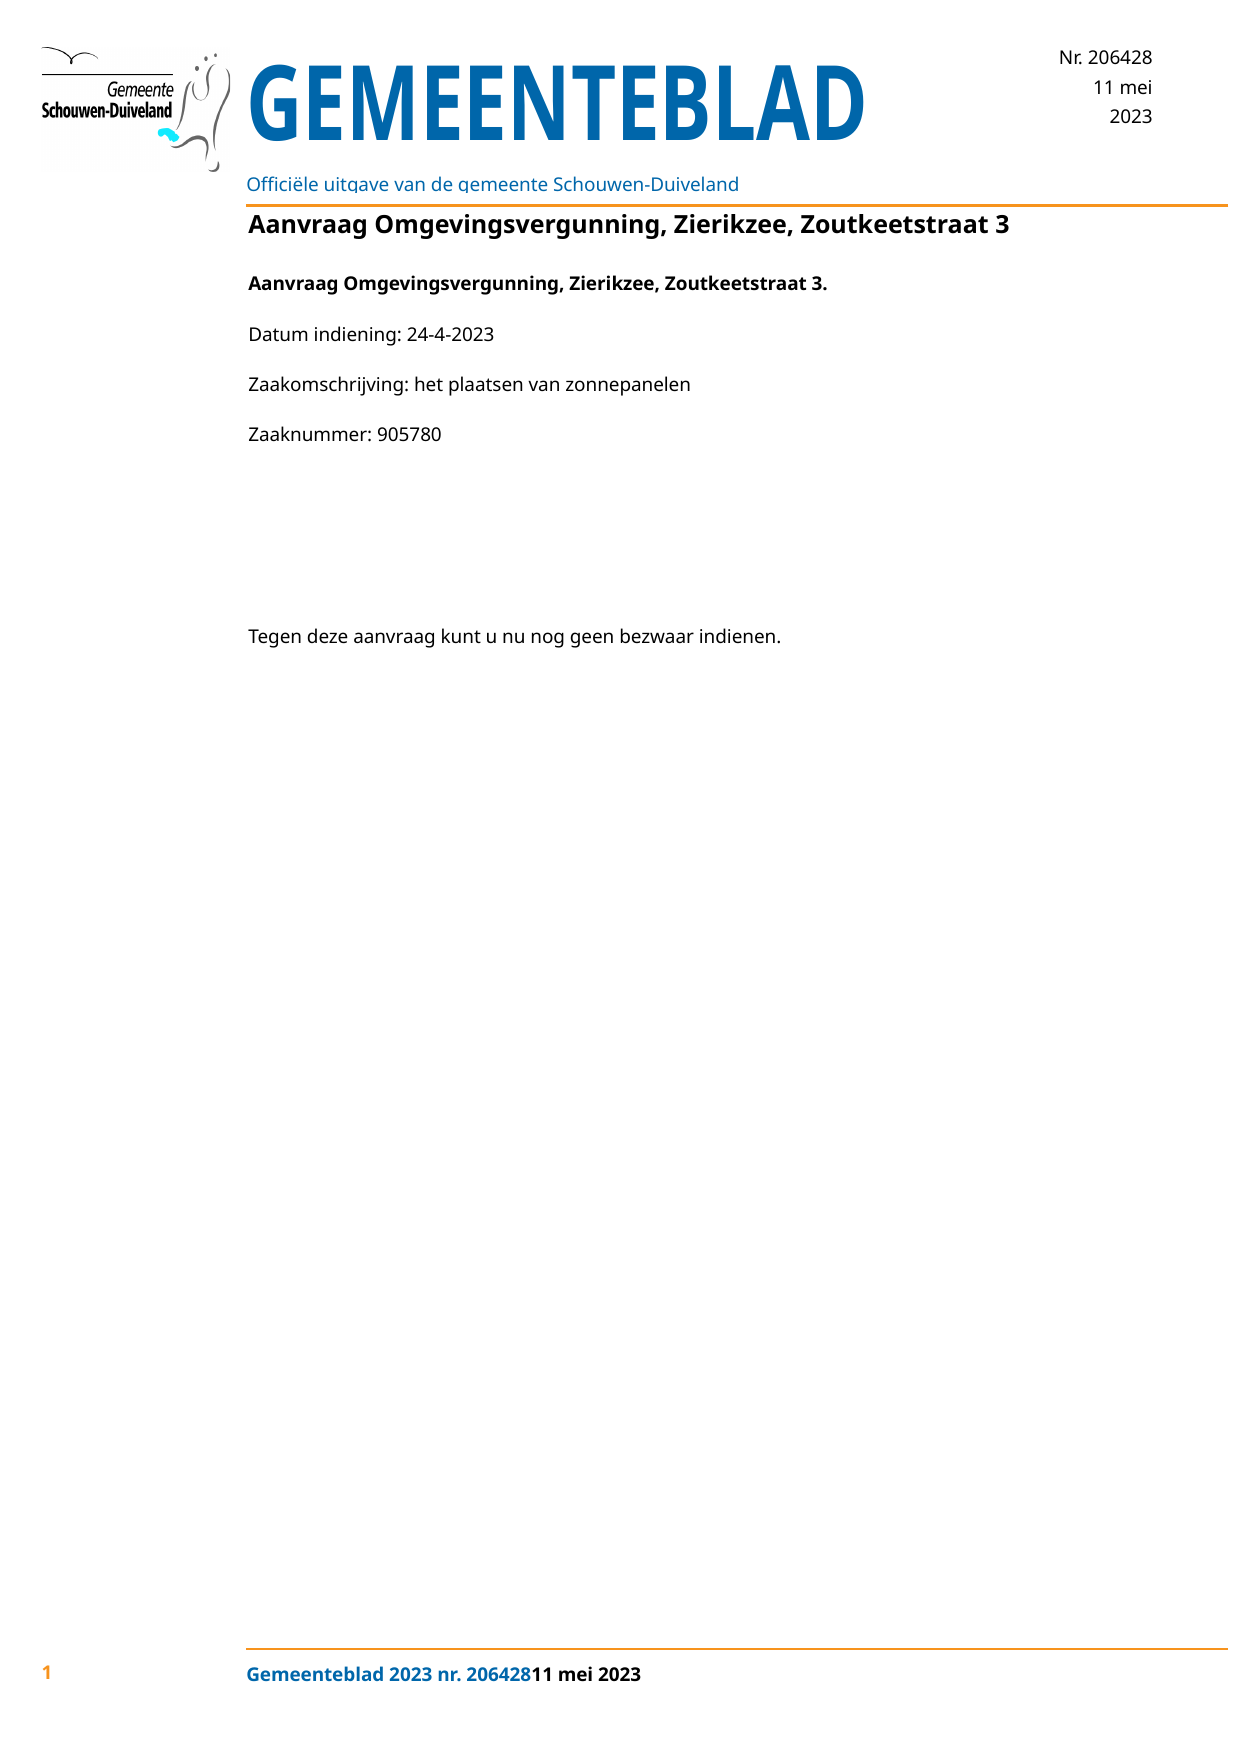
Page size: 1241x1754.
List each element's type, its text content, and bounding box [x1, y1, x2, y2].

picture [41, 47, 231, 172]
text Zaaknummer: 905780 [248, 422, 1152, 447]
text Aanvraag Omgevingsvergunning, Zierikzee, Zoutkeetstraat 3. [248, 270, 1152, 296]
text Datum indiening: 24-4-2023 [248, 321, 1152, 346]
text Aanvraag Omgevingsvergunning, Zierikzee, Zoutkeetstraat 3 [248, 207, 1152, 241]
text Tegen deze aanvraag kunt u nu nog geen bezwaar indienen. [248, 623, 1152, 649]
text Zaakomschrijving: het plaatsen van zonnepanelen [248, 371, 1152, 397]
